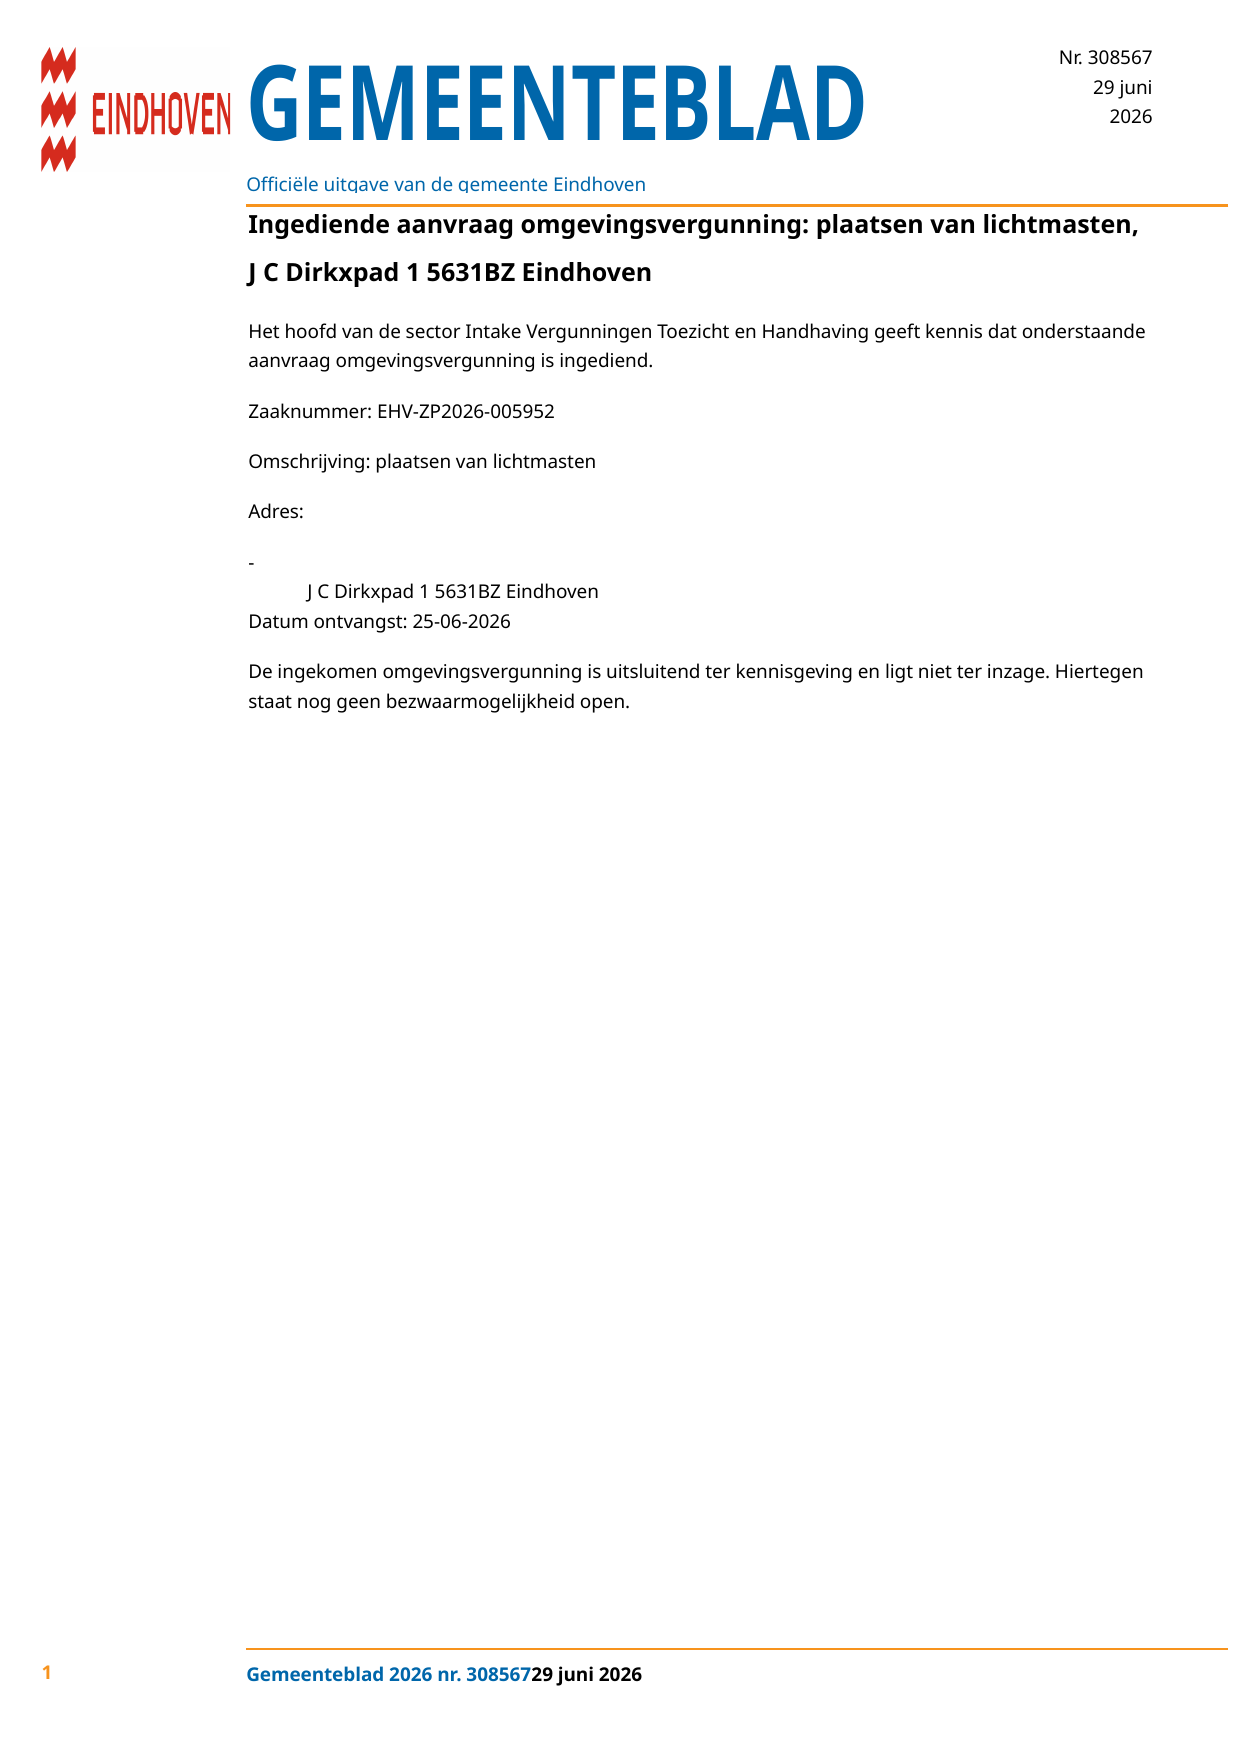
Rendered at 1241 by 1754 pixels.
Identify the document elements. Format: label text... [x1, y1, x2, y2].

text Omschrijving: plaatsen van lichtmasten [248, 448, 1152, 474]
text Zaaknummer: EHV-ZP2026-005952 [248, 398, 1152, 424]
text Ingediende aanvraag omgevingsvergunning: plaatsen van lichtmasten, J C Dirkxpad 1 5631BZ Eindhoven [248, 207, 1152, 288]
list J C Dirkxpad 1 5631BZ Eindhoven [248, 579, 1152, 604]
text Datum ontvangst: 25-06-2026 [248, 608, 1152, 634]
text Adres: [248, 499, 1152, 524]
picture [41, 47, 231, 172]
text Het hoofd van de sector Intake Vergunningen Toezicht en Handhaving geeft kennis dat onderstaande aanvraag omgevingsvergunning is ingediend. [248, 318, 1152, 373]
text De ingekomen omgevingsvergunning is uitsluitend ter kennisgeving en ligt niet ter inzage. Hiertegen staat nog geen bezwaarmogelijkheid open. [248, 659, 1152, 714]
